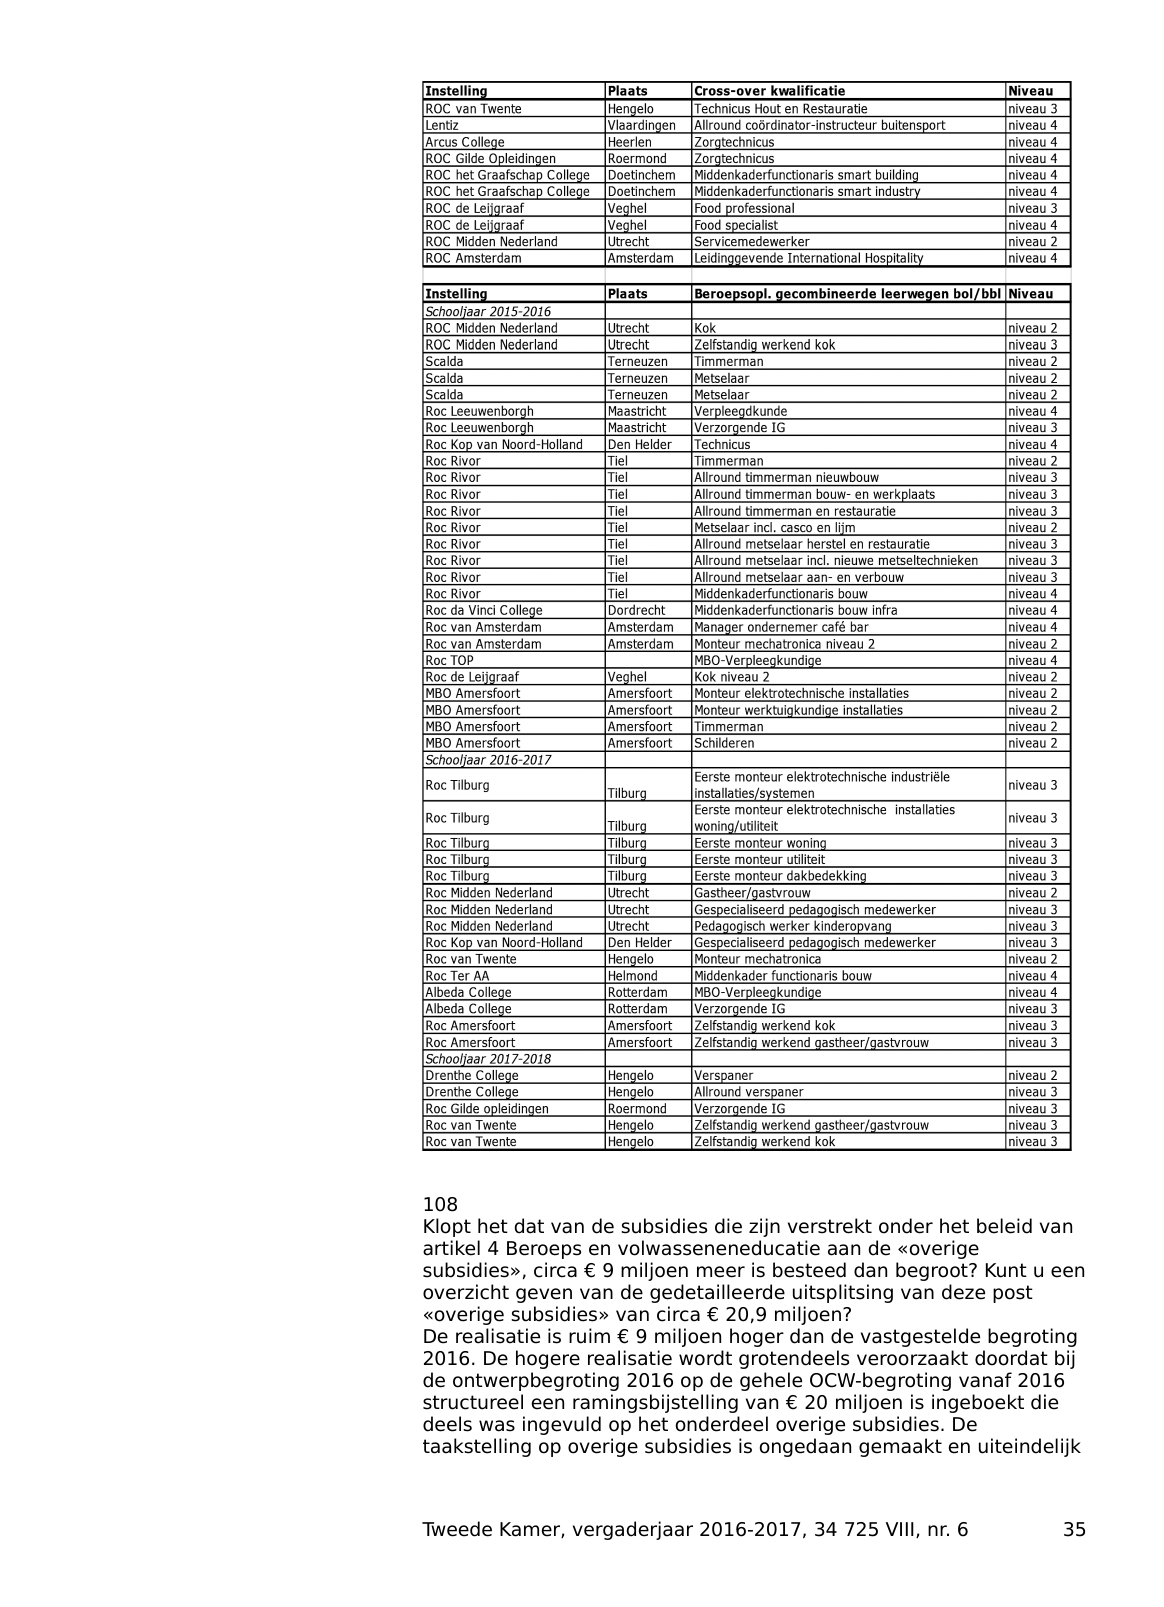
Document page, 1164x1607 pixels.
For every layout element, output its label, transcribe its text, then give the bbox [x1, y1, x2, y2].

text 108 [422, 1194, 1087, 1216]
text Klopt het dat van de subsidies die zijn verstrekt onder het beleid van artikel 4 Beroeps en volwasseneneducatie aan de «overige subsidies», circa € 9 miljoen meer is besteed dan begroot? Kunt u een overzicht geven van de gedetailleerde uitsplitsing van deze post «overige subsidies» van circa € 20,9 miljoen? [422, 1216, 1087, 1326]
text De realisatie is ruim € 9 miljoen hoger dan de vastgestelde begroting 2016. De hogere realisatie wordt grotendeels veroorzaakt doordat bij de ontwerpbegroting 2016 op de gehele OCW-begroting vanaf 2016 structureel een ramingsbijstelling van € 20 miljoen is ingeboekt die deels was ingevuld op het onderdeel overige subsidies. De taakstelling op overige subsidies is ongedaan gemaakt en uiteindelijk [422, 1326, 1087, 1458]
picture [422, 81, 1072, 1151]
